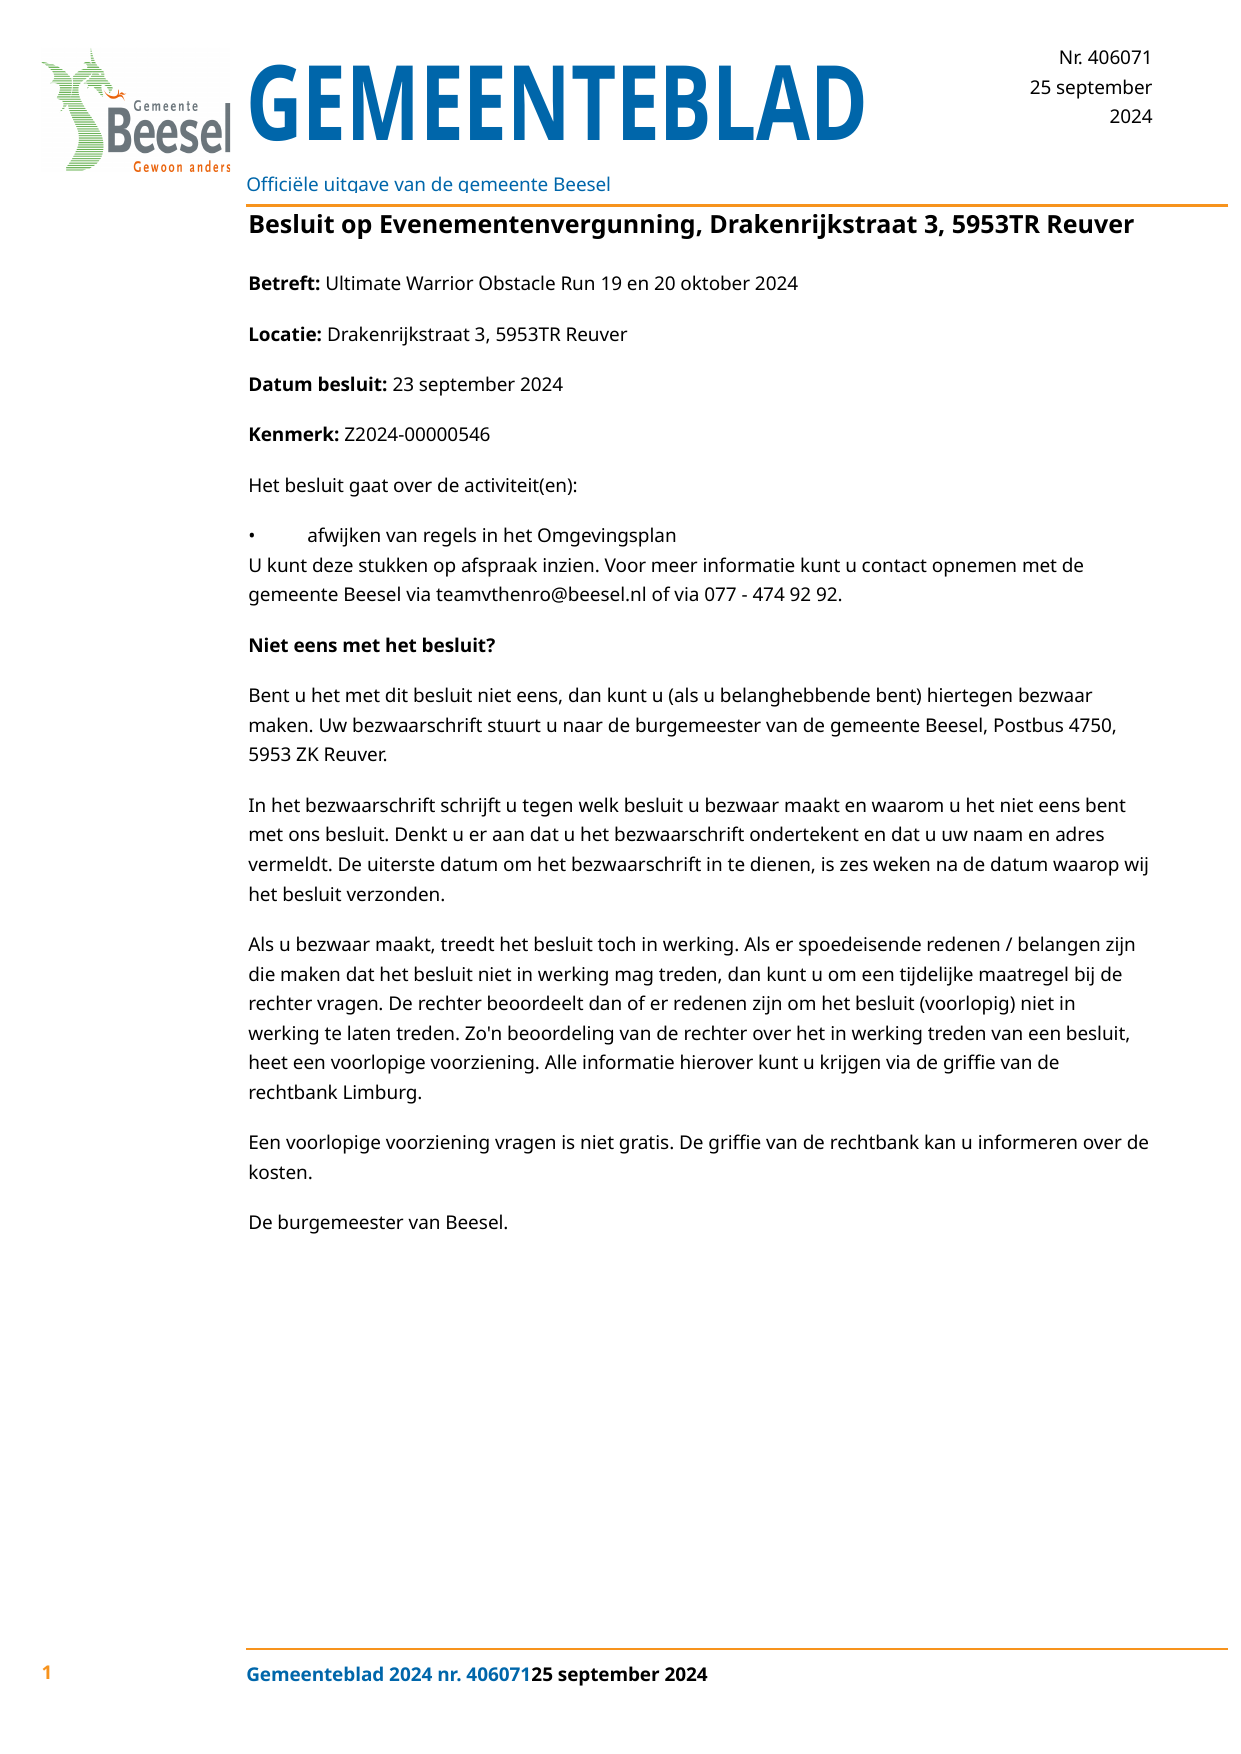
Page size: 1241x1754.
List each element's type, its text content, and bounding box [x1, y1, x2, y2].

text Besluit op Evenementenvergunning, Drakenrijkstraat 3, 5953TR Reuver [248, 207, 1152, 241]
text Betreft: Ultimate Warrior Obstacle Run 19 en 20 oktober 2024 [248, 270, 1152, 296]
text De burgemeester van Beesel. [248, 1209, 1152, 1235]
text Een voorlopige voorziening vragen is niet gratis. De griffie van de rechtbank kan u informeren over de kosten. [248, 1129, 1152, 1185]
text Datum besluit: 23 september 2024 [248, 371, 1152, 397]
text Als u bezwaar maakt, treedt het besluit toch in werking. Als er spoedeisende redenen / belangen zijn die maken dat het besluit niet in werking mag treden, dan kunt u om een tijdelijke maatregel bij de rechter vragen. De rechter beoordeelt dan of er redenen zijn om het besluit (voorlopig) niet in werking te laten treden. Zo'n beoordeling van de rechter over het in werking treden van een besluit, heet een voorlopige voorziening. Alle informatie hierover kunt u krijgen via de griffie van de rechtbank Limburg. [248, 931, 1152, 1105]
text Locatie: Drakenrijkstraat 3, 5953TR Reuver [248, 321, 1152, 346]
text Bent u het met dit besluit niet eens, dan kunt u (als u belanghebbende bent) hiertegen bezwaar maken. Uw bezwaarschrift stuurt u naar de burgemeester van de gemeente Beesel, Postbus 4750, 5953 ZK Reuver. [248, 682, 1152, 767]
list afwijken van regels in het Omgevingsplan [248, 522, 1152, 548]
picture [41, 47, 231, 172]
text Niet eens met het besluit? [248, 632, 1152, 658]
text Kenmerk: Z2024-00000546 [248, 422, 1152, 447]
text Het besluit gaat over de activiteit(en): [248, 472, 1152, 498]
text In het bezwaarschrift schrijft u tegen welk besluit u bezwaar maakt en waarom u het niet eens bent met ons besluit. Denkt u er aan dat u het bezwaarschrift ondertekent en dat u uw naam en adres vermeldt. De uiterste datum om het bezwaarschrift in te dienen, is zes weken na de datum waarop wij het besluit verzonden. [248, 792, 1152, 906]
text U kunt deze stukken op afspraak inzien. Voor meer informatie kunt u contact opnemen met de gemeente Beesel via teamvthenro@beesel.nl of via 077 - 474 92 92. [248, 552, 1152, 607]
